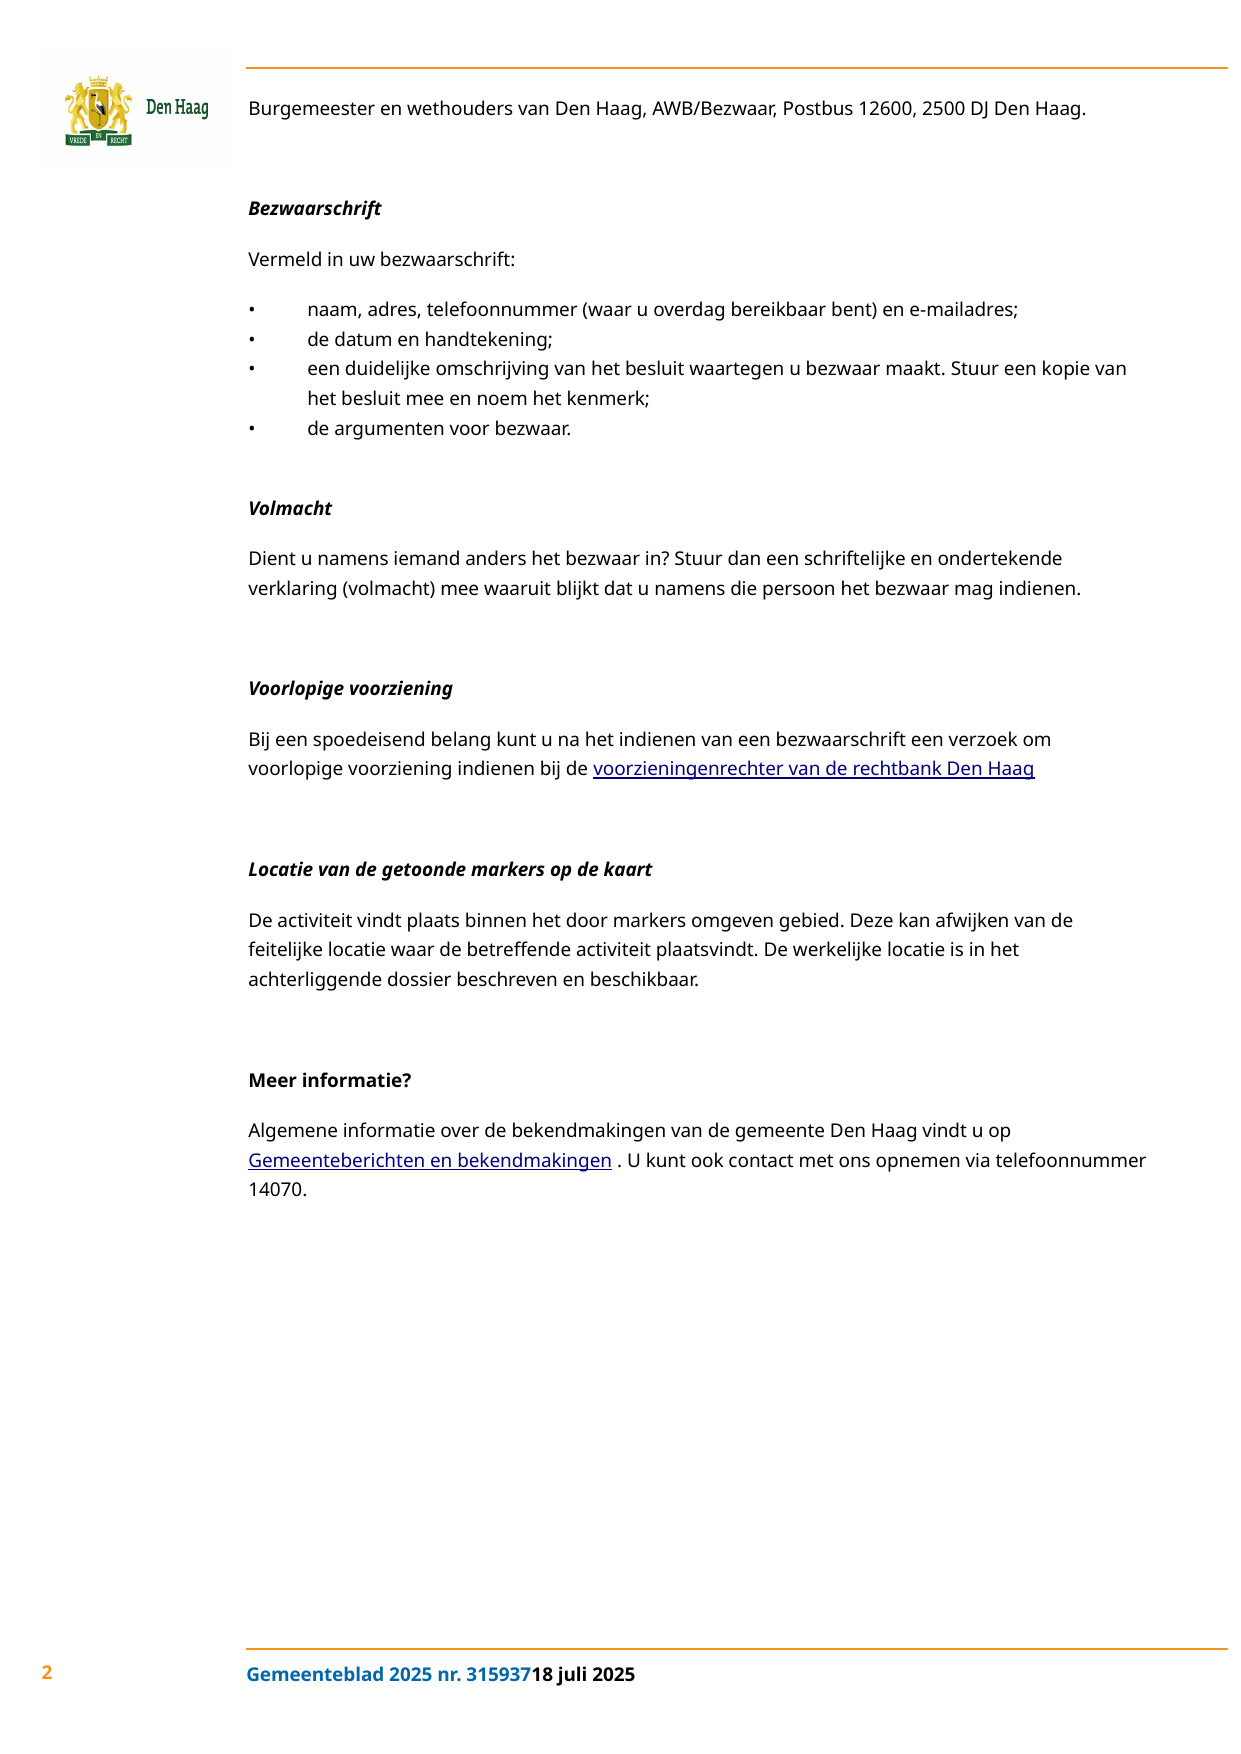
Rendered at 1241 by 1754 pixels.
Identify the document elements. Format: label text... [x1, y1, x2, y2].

text Bezwaarschrift [248, 196, 1152, 221]
text Volmacht [248, 495, 1152, 521]
text Vermeld in uw bezwaarschrift: [248, 246, 1152, 272]
text Locatie van de getoonde markers op de kaart [248, 856, 1152, 882]
list een duidelijke omschrijving van het besluit waartegen u bezwaar maakt. Stuur een kopie van het besluit mee en noem het kenmerk; [248, 356, 1152, 411]
text De activiteit vindt plaats binnen het door markers omgeven gebied. Deze kan afwijken van de feitelijke locatie waar de betreffende activiteit plaatsvindt. De werkelijke locatie is in het achterliggende dossier beschreven en beschikbaar. [248, 907, 1152, 992]
text Voorlopige voorziening [248, 676, 1152, 701]
list naam, adres, telefoonnummer (waar u overdag bereikbaar bent) en e-mailadres; [248, 296, 1152, 322]
list de argumenten voor bezwaar. [248, 415, 1152, 441]
text Algemene informatie over de bekendmakingen van de gemeente Den Haag vindt u op Gemeenteberichten en bekendmakingen . U kunt ook contact met ons opnemen via telefoonnummer 14070. [248, 1117, 1152, 1202]
list de datum en handtekening; [248, 326, 1152, 352]
text Meer informatie? [248, 1067, 1152, 1093]
picture [41, 47, 231, 172]
text Dient u namens iemand anders het bezwaar in? Stuur dan een schriftelijke en ondertekende verklaring (volmacht) mee waaruit blijkt dat u namens die persoon het bezwaar mag indienen. [248, 545, 1152, 601]
text Burgemeester en wethouders van Den Haag, AWB/Bezwaar, Postbus 12600, 2500 DJ Den Haag. [248, 95, 1152, 121]
text Bij een spoedeisend belang kunt u na het indienen van een bezwaarschrift een verzoek om voorlopige voorziening indienen bij de voorzieningenrechter van de rechtbank Den Haag [248, 726, 1152, 781]
